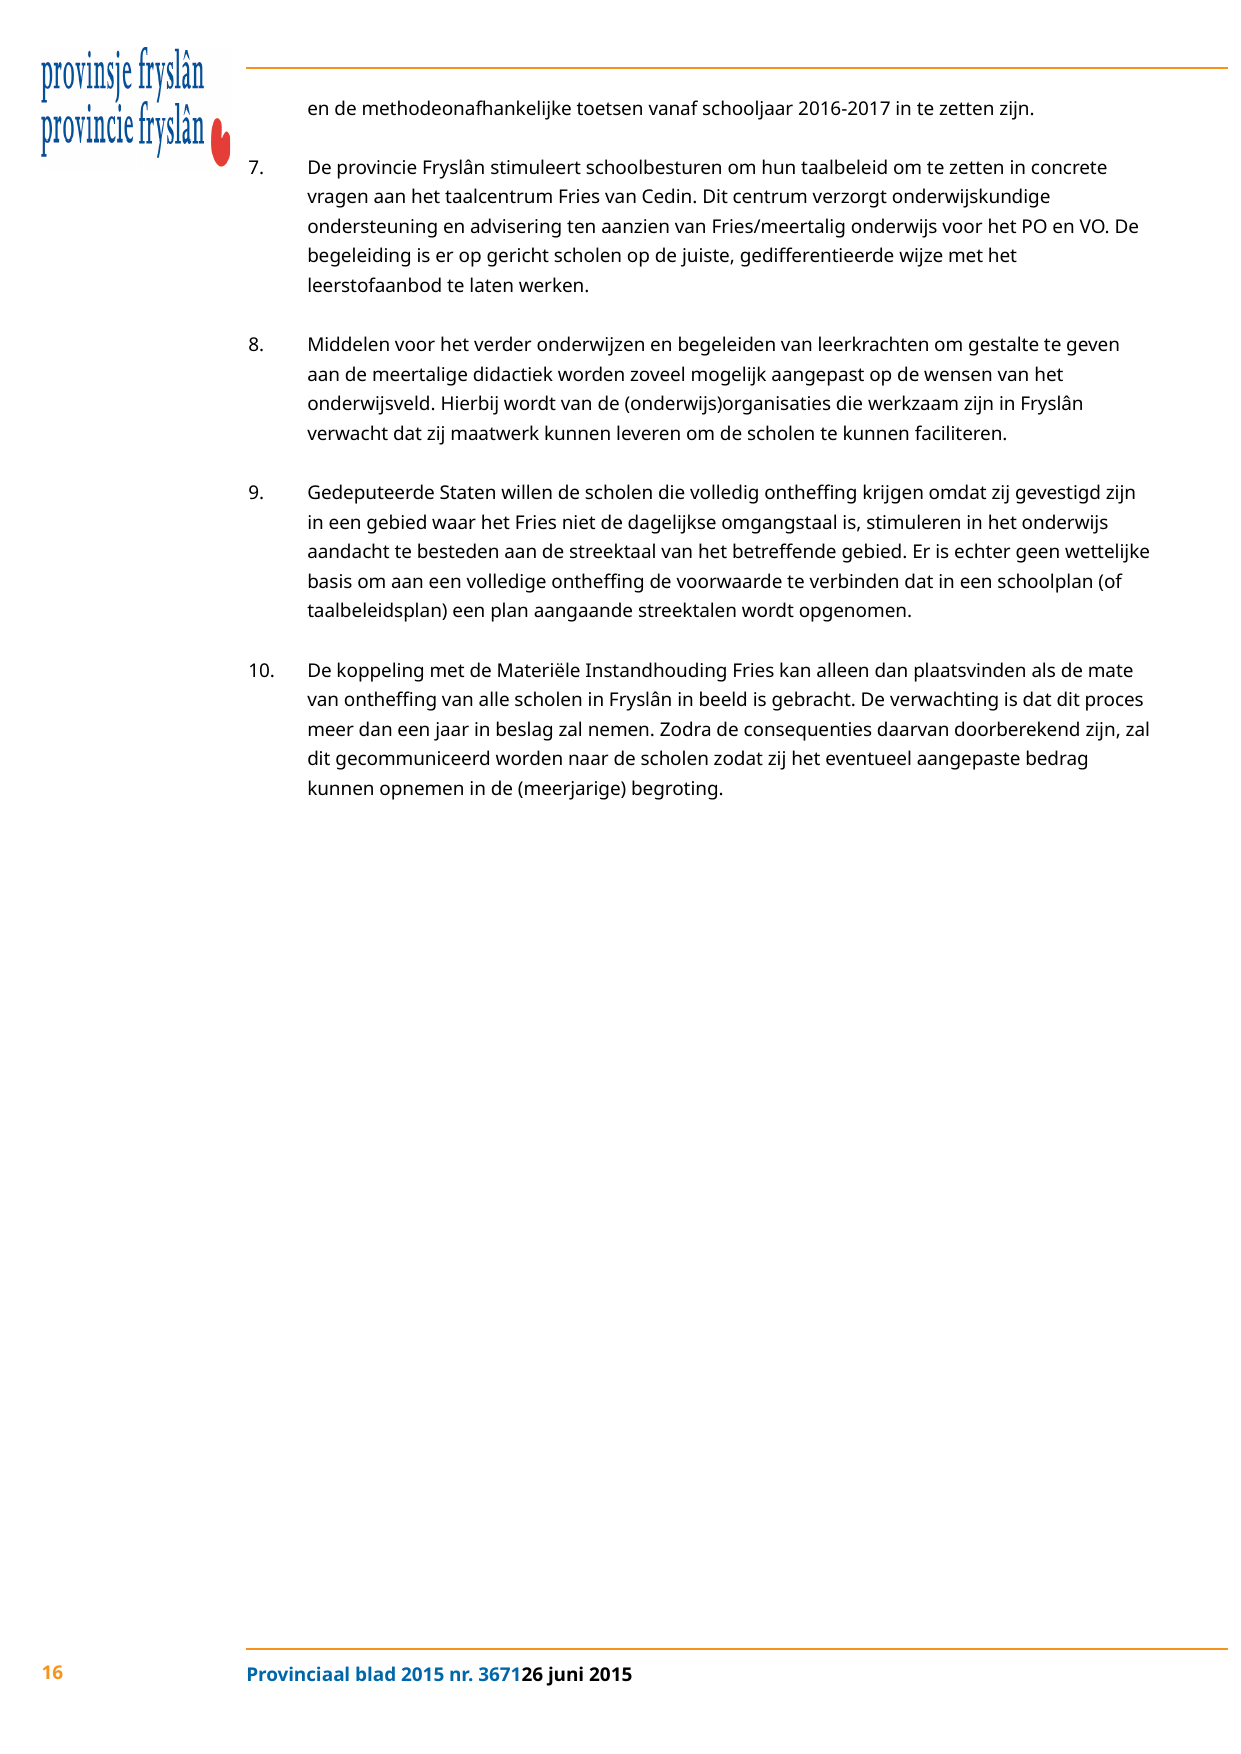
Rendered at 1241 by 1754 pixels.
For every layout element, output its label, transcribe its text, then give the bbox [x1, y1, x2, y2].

list Gedeputeerde Staten willen de scholen die volledig ontheffing krijgen omdat zij gevestigd zijn in een gebied waar het Fries niet de dagelijkse omgangstaal is, stimuleren in het onderwijs aandacht te besteden aan de streektaal van het betreffende gebied. Er is echter geen wettelijke basis om aan een volledige ontheffing de voorwaarde te verbinden dat in een schoolplan (of taalbeleidsplan) een plan aangaande streektalen wordt opgenomen. [248, 479, 1152, 623]
list en de methodeonafhankelijke toetsen vanaf schooljaar 2016-2017 in te zetten zijn. [248, 95, 1152, 121]
picture [41, 47, 231, 172]
list De provincie Fryslân stimuleert schoolbesturen om hun taalbeleid om te zetten in concrete vragen aan het taalcentrum Fries van Cedin. Dit centrum verzorgt onderwijskundige ondersteuning en advisering ten aanzien van Fries/meertalig onderwijs voor het PO en VO. De begeleiding is er op gericht scholen op de juiste, gedifferentieerde wijze met het leerstofaanbod te laten werken. [248, 154, 1152, 298]
list Middelen voor het verder onderwijzen en begeleiden van leerkrachten om gestalte te geven aan de meertalige didactiek worden zoveel mogelijk aangepast op de wensen van het onderwijsveld. Hierbij wordt van de (onderwijs)organisaties die werkzaam zijn in Fryslân verwacht dat zij maatwerk kunnen leveren om de scholen te kunnen faciliteren. [248, 331, 1152, 446]
list De koppeling met de Materiële Instandhouding Fries kan alleen dan plaatsvinden als de mate van ontheffing van alle scholen in Fryslân in beeld is gebracht. De verwachting is dat dit proces meer dan een jaar in beslag zal nemen. Zodra de consequenties daarvan doorberekend zijn, zal dit gecommuniceerd worden naar de scholen zodat zij het eventueel aangepaste bedrag kunnen opnemen in de (meerjarige) begroting. [248, 657, 1152, 801]
